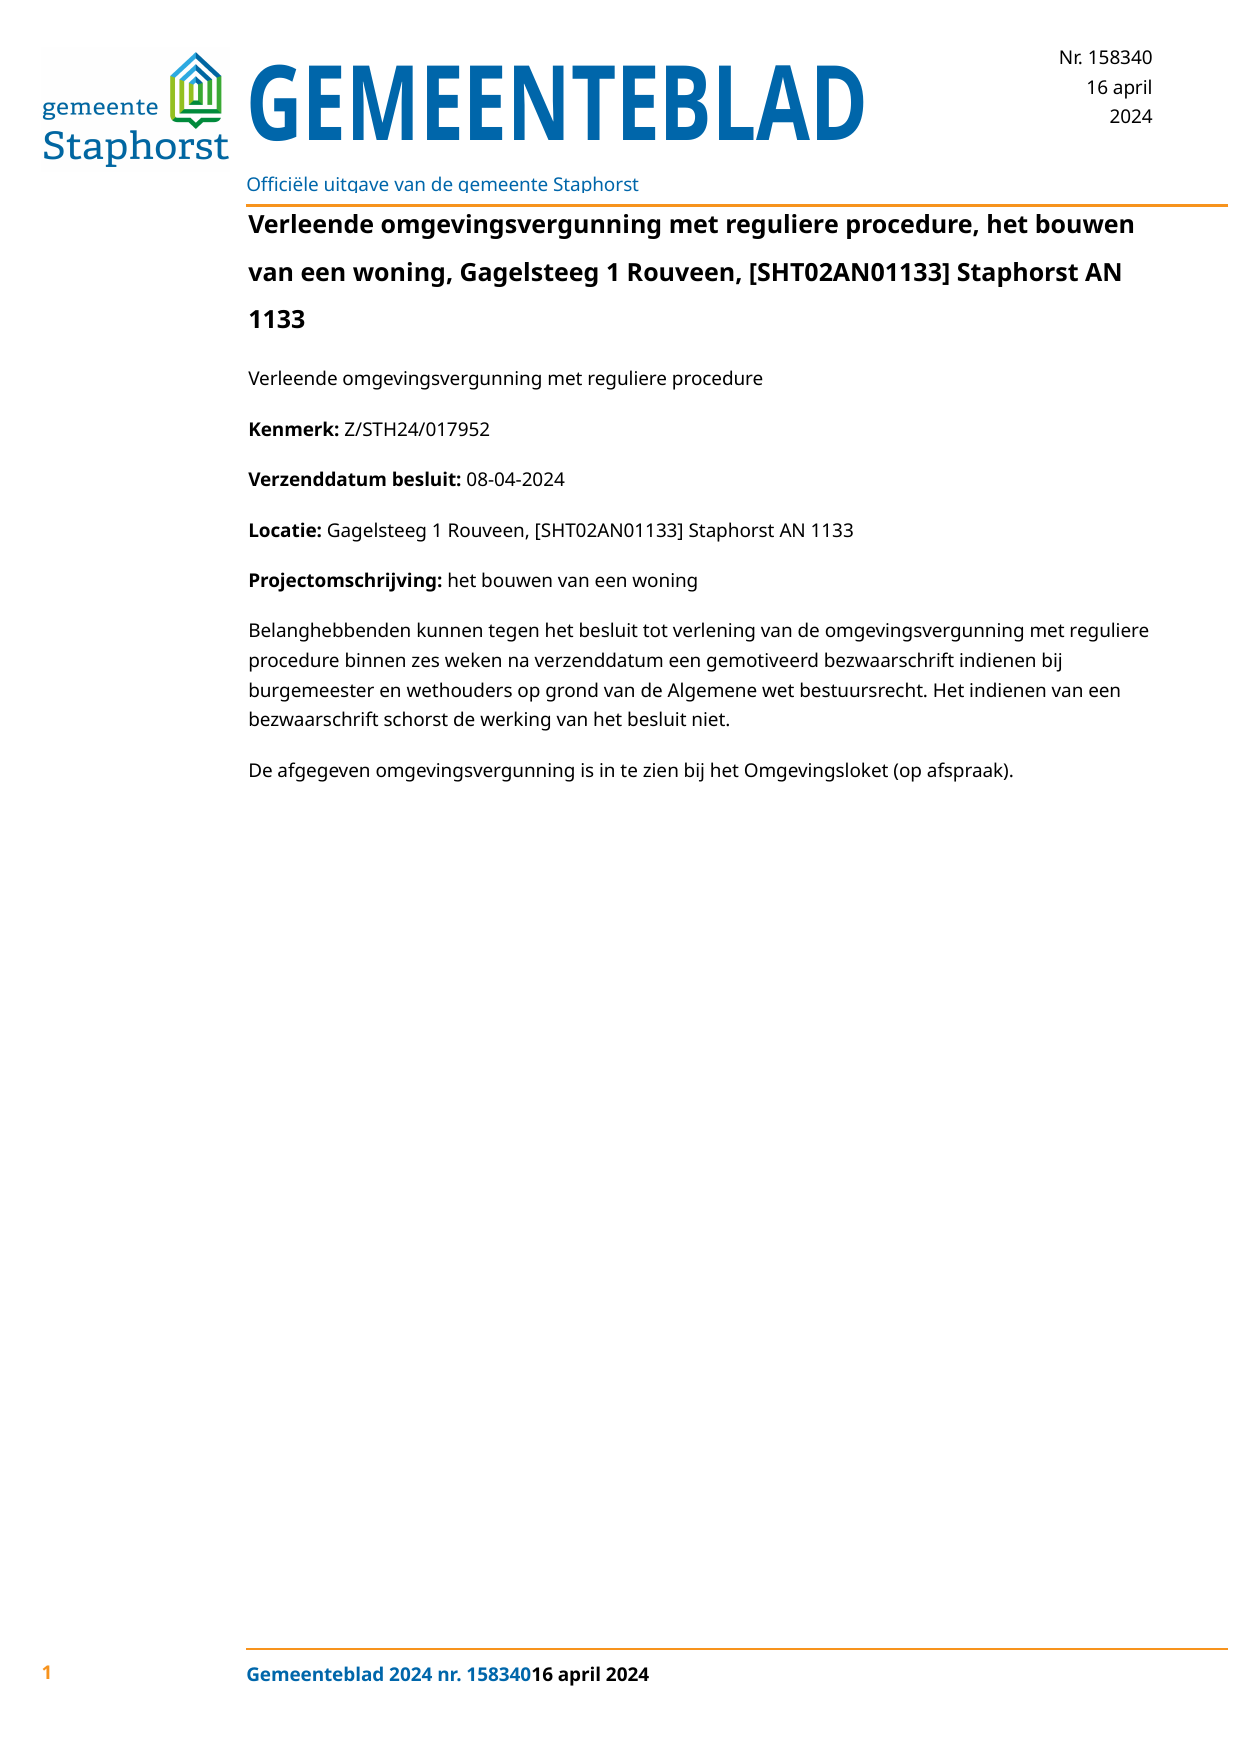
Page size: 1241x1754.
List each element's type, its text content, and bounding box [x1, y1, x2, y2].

text Locatie: Gagelsteeg 1 Rouveen, [SHT02AN01133] Staphorst AN 1133 [248, 517, 1152, 542]
text Verleende omgevingsvergunning met reguliere procedure [248, 366, 1152, 391]
picture [41, 47, 231, 172]
text Belanghebbenden kunnen tegen het besluit tot verlening van de omgevingsvergunning met reguliere procedure binnen zes weken na verzenddatum een gemotiveerd bezwaarschrift indienen bij burgemeester en wethouders op grond van de Algemene wet bestuursrecht. Het indienen van een bezwaarschrift schorst de werking van het besluit niet. [248, 618, 1152, 732]
text Verleende omgevingsvergunning met reguliere procedure, het bouwen van een woning, Gagelsteeg 1 Rouveen, [SHT02AN01133] Staphorst AN 1133 [248, 207, 1152, 336]
text De afgegeven omgevingsvergunning is in te zien bij het Omgevingsloket (op afspraak). [248, 757, 1152, 782]
text Kenmerk: Z/STH24/017952 [248, 416, 1152, 442]
text Verzenddatum besluit: 08-04-2024 [248, 466, 1152, 492]
text Projectomschrijving: het bouwen van een woning [248, 567, 1152, 593]
